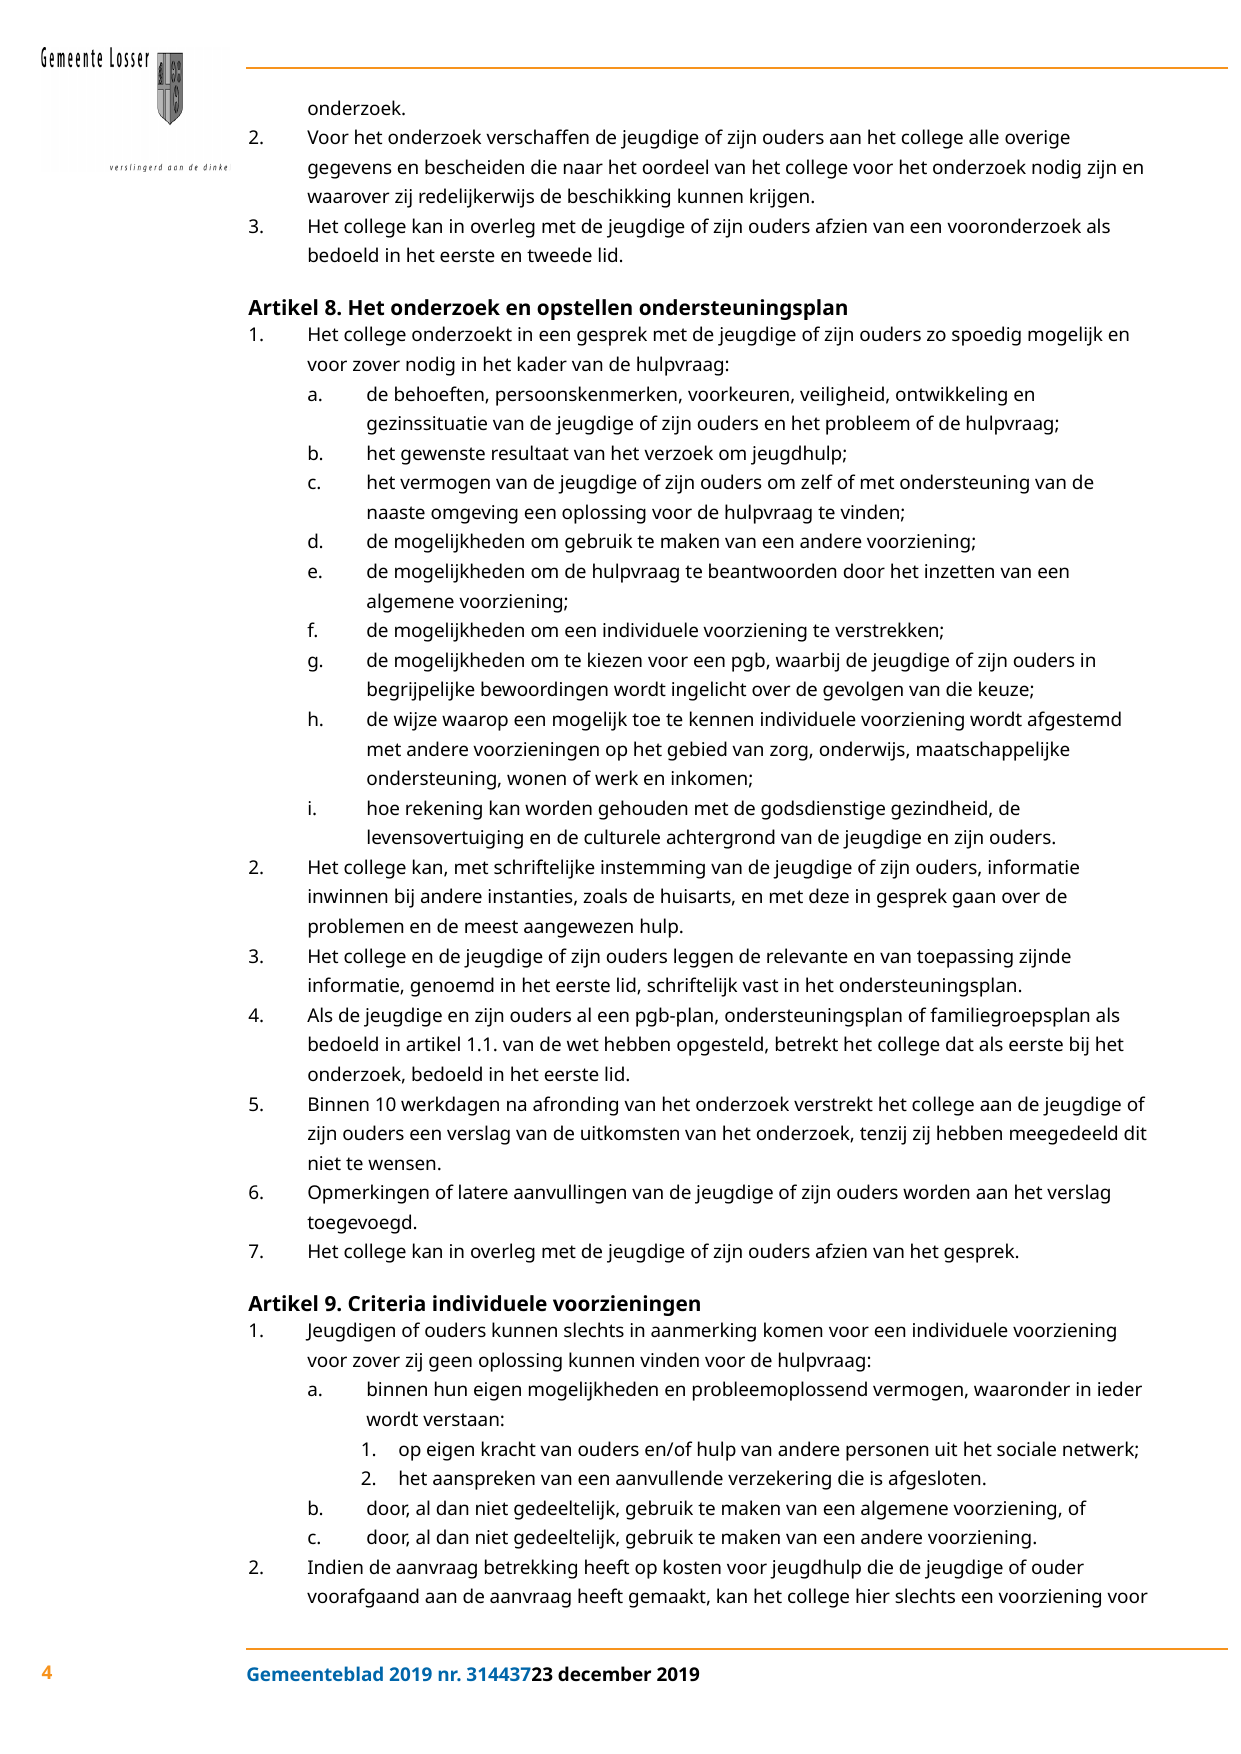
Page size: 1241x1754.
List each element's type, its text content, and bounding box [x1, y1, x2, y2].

list Het college kan in overleg met de jeugdige of zijn ouders afzien van een vooronderzoek als bedoeld in het eerste en tweede lid. [248, 213, 1152, 268]
list Binnen 10 werkdagen na afronding van het onderzoek verstrekt het college aan de jeugdige of zijn ouders een verslag van de uitkomsten van het onderzoek, tenzij zij hebben meegedeeld dit niet te wensen. [248, 1091, 1152, 1176]
list Indien de aanvraag betrekking heeft op kosten voor jeugdhulp die de jeugdige of ouder voorafgaand aan de aanvraag heeft gemaakt, kan het college hier slechts een voorziening voor [248, 1554, 1152, 1609]
list Jeugdigen of ouders kunnen slechts in aanmerking komen voor een individuele voorziening voor zover zij geen oplossing kunnen vinden voor de hulpvraag: [248, 1317, 1152, 1373]
list de mogelijkheden om een individuele voorziening te verstrekken; [307, 617, 1152, 643]
list de mogelijkheden om te kiezen voor een pgb, waarbij de jeugdige of zijn ouders in begrijpelijke bewoordingen wordt ingelicht over de gevolgen van die keuze; [307, 647, 1152, 702]
list Het college onderzoekt in een gesprek met de jeugdige of zijn ouders zo spoedig mogelijk en voor zover nodig in het kader van de hulpvraag: [248, 322, 1152, 377]
list Voor het onderzoek verschaffen de jeugdige of zijn ouders aan het college alle overige gegevens en bescheiden die naar het oordeel van het college voor het onderzoek nodig zijn en waarover zij redelijkerwijs de beschikking kunnen krijgen. [248, 124, 1152, 209]
list de wijze waarop een mogelijk toe te kennen individuele voorziening wordt afgestemd met andere voorzieningen op het gebied van zorg, onderwijs, maatschappelijke ondersteuning, wonen of werk en inkomen; [307, 706, 1152, 791]
list het vermogen van de jeugdige of zijn ouders om zelf of met ondersteuning van de naaste omgeving een oplossing voor de hulpvraag te vinden; [307, 469, 1152, 525]
picture [41, 47, 231, 172]
text Artikel 9. Criteria individuele voorzieningen [248, 1289, 1152, 1317]
list binnen hun eigen mogelijkheden en probleemoplossend vermogen, waaronder in ieder wordt verstaan: [307, 1377, 1152, 1432]
list het aanspreken van een aanvullende verzekering die is afgesloten. [361, 1465, 1152, 1491]
list de mogelijkheden om de hulpvraag te beantwoorden door het inzetten van een algemene voorziening; [307, 558, 1152, 613]
list de behoeften, persoonskenmerken, voorkeuren, veiligheid, ontwikkeling en gezinssituatie van de jeugdige of zijn ouders en het probleem of de hulpvraag; [307, 381, 1152, 436]
list op eigen kracht van ouders en/of hulp van andere personen uit het sociale netwerk; [361, 1436, 1152, 1462]
list de mogelijkheden om gebruik te maken van een andere voorziening; [307, 529, 1152, 554]
list door, al dan niet gedeeltelijk, gebruik te maken van een algemene voorziening, of [307, 1495, 1152, 1521]
list het gewenste resultaat van het verzoek om jeugdhulp; [307, 440, 1152, 466]
list Het college kan, met schriftelijke instemming van de jeugdige of zijn ouders, informatie inwinnen bij andere instanties, zoals de huisarts, en met deze in gesprek gaan over de problemen en de meest aangewezen hulp. [248, 854, 1152, 939]
list Het college kan in overleg met de jeugdige of zijn ouders afzien van het gesprek. [248, 1239, 1152, 1264]
list Het college en de jeugdige of zijn ouders leggen de relevante en van toepassing zijnde informatie, genoemd in het eerste lid, schriftelijk vast in het ondersteuningsplan. [248, 943, 1152, 998]
list door, al dan niet gedeeltelijk, gebruik te maken van een andere voorziening. [307, 1524, 1152, 1550]
list Als de jeugdige en zijn ouders al een pgb-plan, ondersteuningsplan of familiegroepsplan als bedoeld in artikel 1.1. van de wet hebben opgesteld, betrekt het college dat als eerste bij het onderzoek, bedoeld in het eerste lid. [248, 1002, 1152, 1087]
list hoe rekening kan worden gehouden met de godsdienstige gezindheid, de levensovertuiging en de culturele achtergrond van de jeugdige en zijn ouders. [307, 795, 1152, 850]
list onderzoek. [248, 95, 1152, 121]
list Opmerkingen of latere aanvullingen van de jeugdige of zijn ouders worden aan het verslag toegevoegd. [248, 1179, 1152, 1235]
text Artikel 8. Het onderzoek en opstellen ondersteuningsplan [248, 293, 1152, 322]
